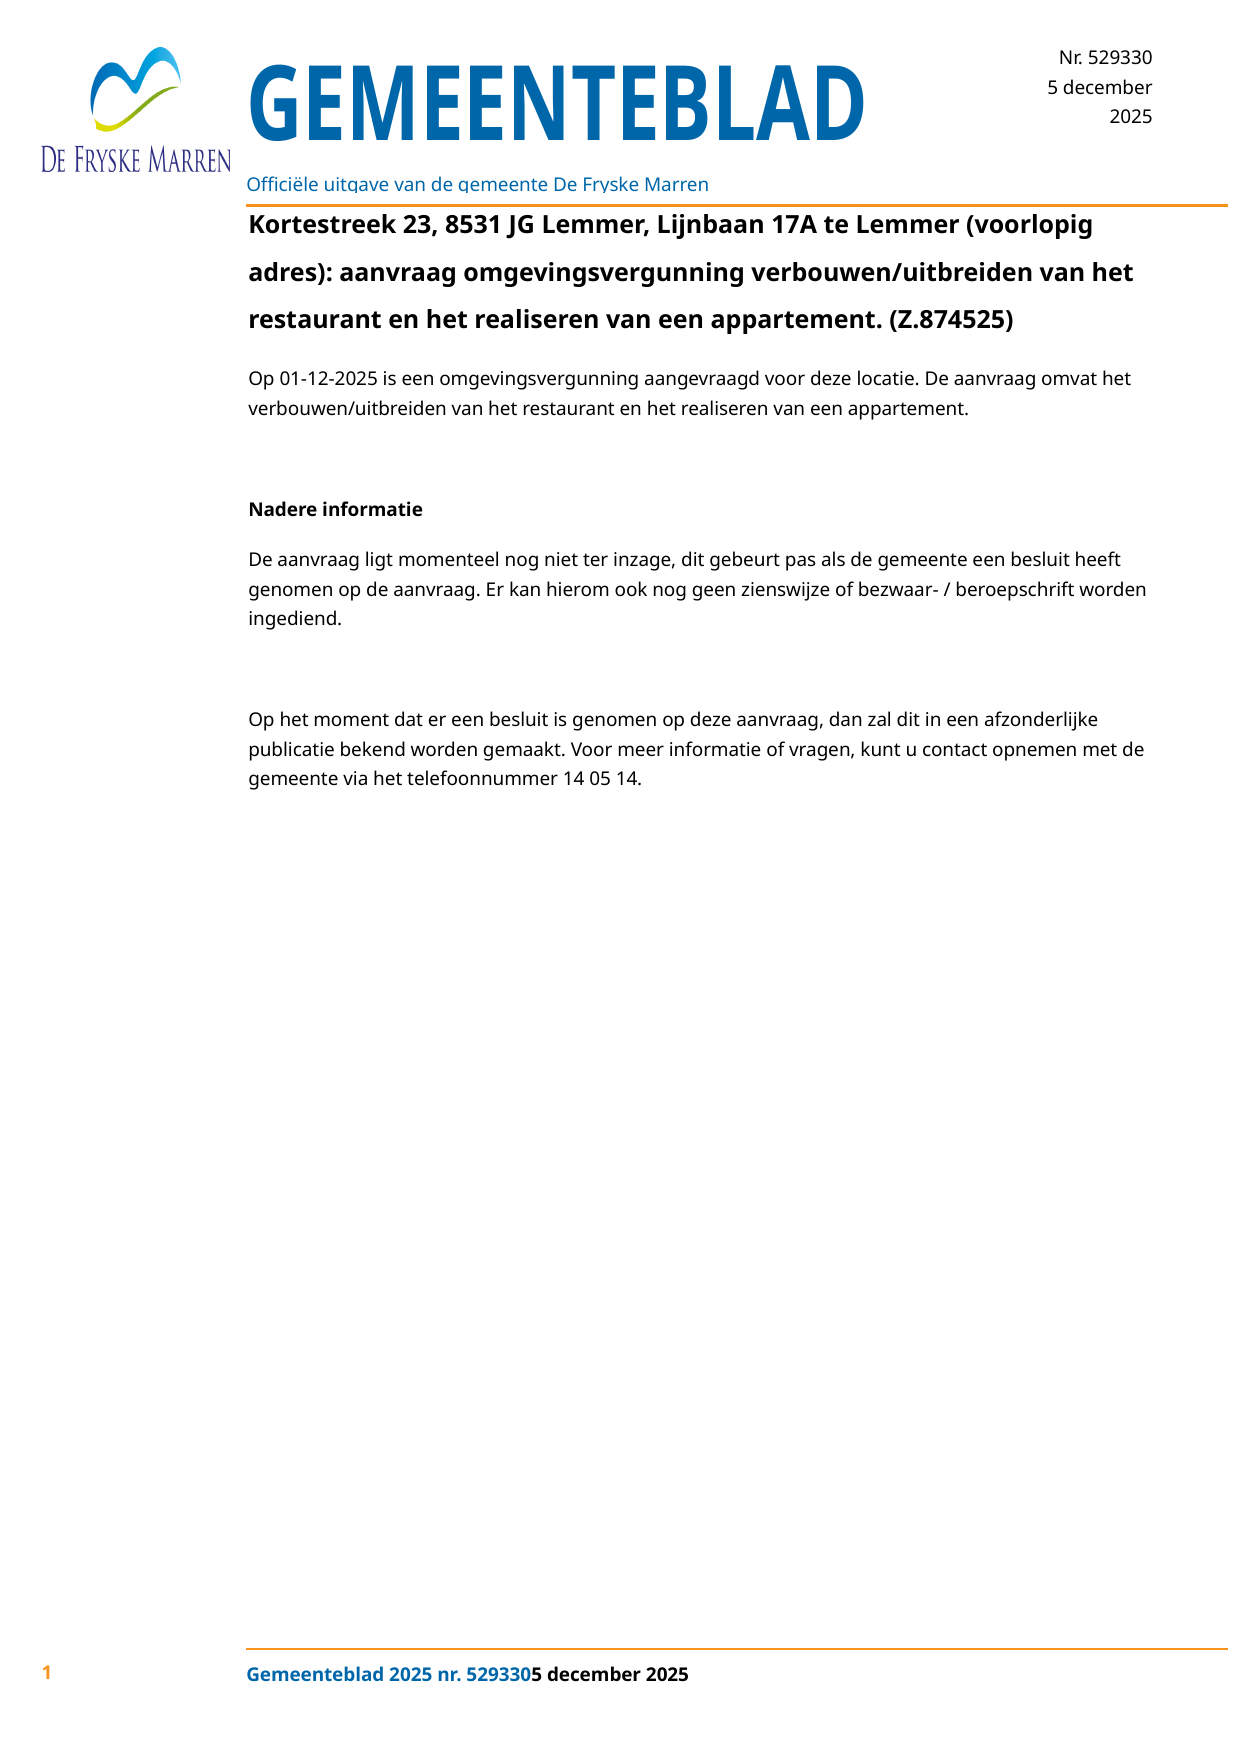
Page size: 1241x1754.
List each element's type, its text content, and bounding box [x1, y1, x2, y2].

text Op het moment dat er een besluit is genomen op deze aanvraag, dan zal dit in een afzonderlijke publicatie bekend worden gemaakt. Voor meer informatie of vragen, kunt u contact opnemen met de gemeente via het telefoonnummer 14 05 14. [248, 706, 1152, 791]
text Op 01-12-2025 is een omgevingsvergunning aangevraagd voor deze locatie. De aanvraag omvat het verbouwen/uitbreiden van het restaurant en het realiseren van een appartement. [248, 366, 1152, 421]
picture [41, 47, 231, 172]
text De aanvraag ligt momenteel nog niet ter inzage, dit gebeurt pas als de gemeente een besluit heeft genomen op de aanvraag. Er kan hierom ook nog geen zienswijze of bezwaar- / beroepschrift worden ingediend. [248, 546, 1152, 631]
text Kortestreek 23, 8531 JG Lemmer, Lijnbaan 17A te Lemmer (voorlopig adres): aanvraag omgevingsvergunning verbouwen/uitbreiden van het restaurant en het realiseren van een appartement. (Z.874525) [248, 207, 1152, 336]
text Nadere informatie [248, 496, 1152, 522]
